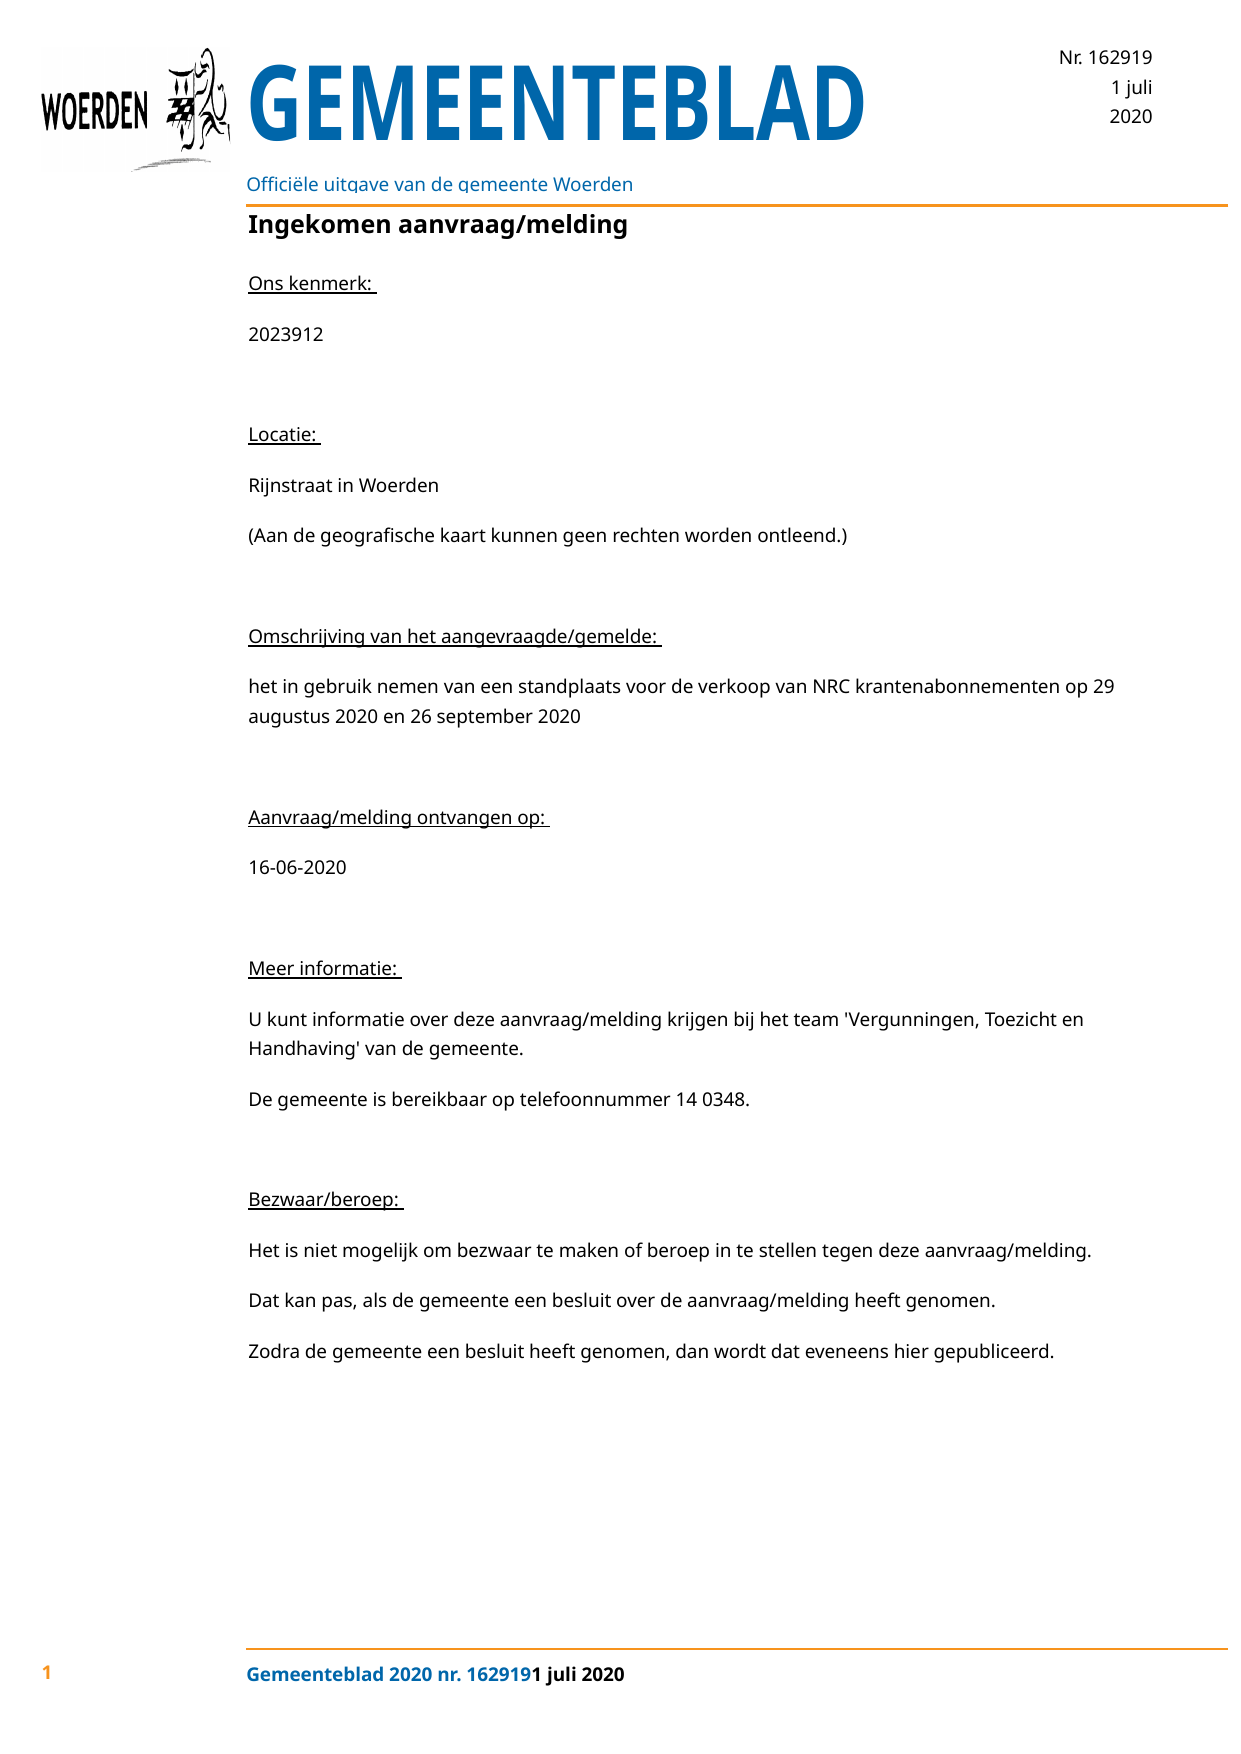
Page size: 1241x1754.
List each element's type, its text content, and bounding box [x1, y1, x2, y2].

text Ingekomen aanvraag/melding [248, 207, 1152, 241]
text Meer informatie: [248, 955, 1152, 981]
text Rijnstraat in Woerden [248, 472, 1152, 498]
text (Aan de geografische kaart kunnen geen rechten worden ontleend.) [248, 522, 1152, 548]
text Het is niet mogelijk om bezwaar te maken of beroep in te stellen tegen deze aanvraag/melding. [248, 1237, 1152, 1263]
text 16-06-2020 [248, 854, 1152, 880]
text het in gebruik nemen van een standplaats voor de verkoop van NRC krantenabonnementen op 29 augustus 2020 en 26 september 2020 [248, 674, 1152, 729]
text Ons kenmerk: [248, 270, 1152, 296]
text U kunt informatie over deze aanvraag/melding krijgen bij het team 'Vergunningen, Toezicht en Handhaving' van de gemeente. [248, 1006, 1152, 1061]
text Dat kan pas, als de gemeente een besluit over de aanvraag/melding heeft genomen. [248, 1287, 1152, 1313]
text Zodra de gemeente een besluit heeft genomen, dan wordt dat eveneens hier gepubliceerd. [248, 1338, 1152, 1363]
text Locatie: [248, 422, 1152, 447]
text Omschrijving van het aangevraagde/gemelde: [248, 623, 1152, 649]
text Bezwaar/beroep: [248, 1187, 1152, 1212]
picture [41, 47, 231, 172]
text Aanvraag/melding ontvangen op: [248, 804, 1152, 830]
text 2023912 [248, 321, 1152, 346]
text De gemeente is bereikbaar op telefoonnummer 14 0348. [248, 1086, 1152, 1111]
